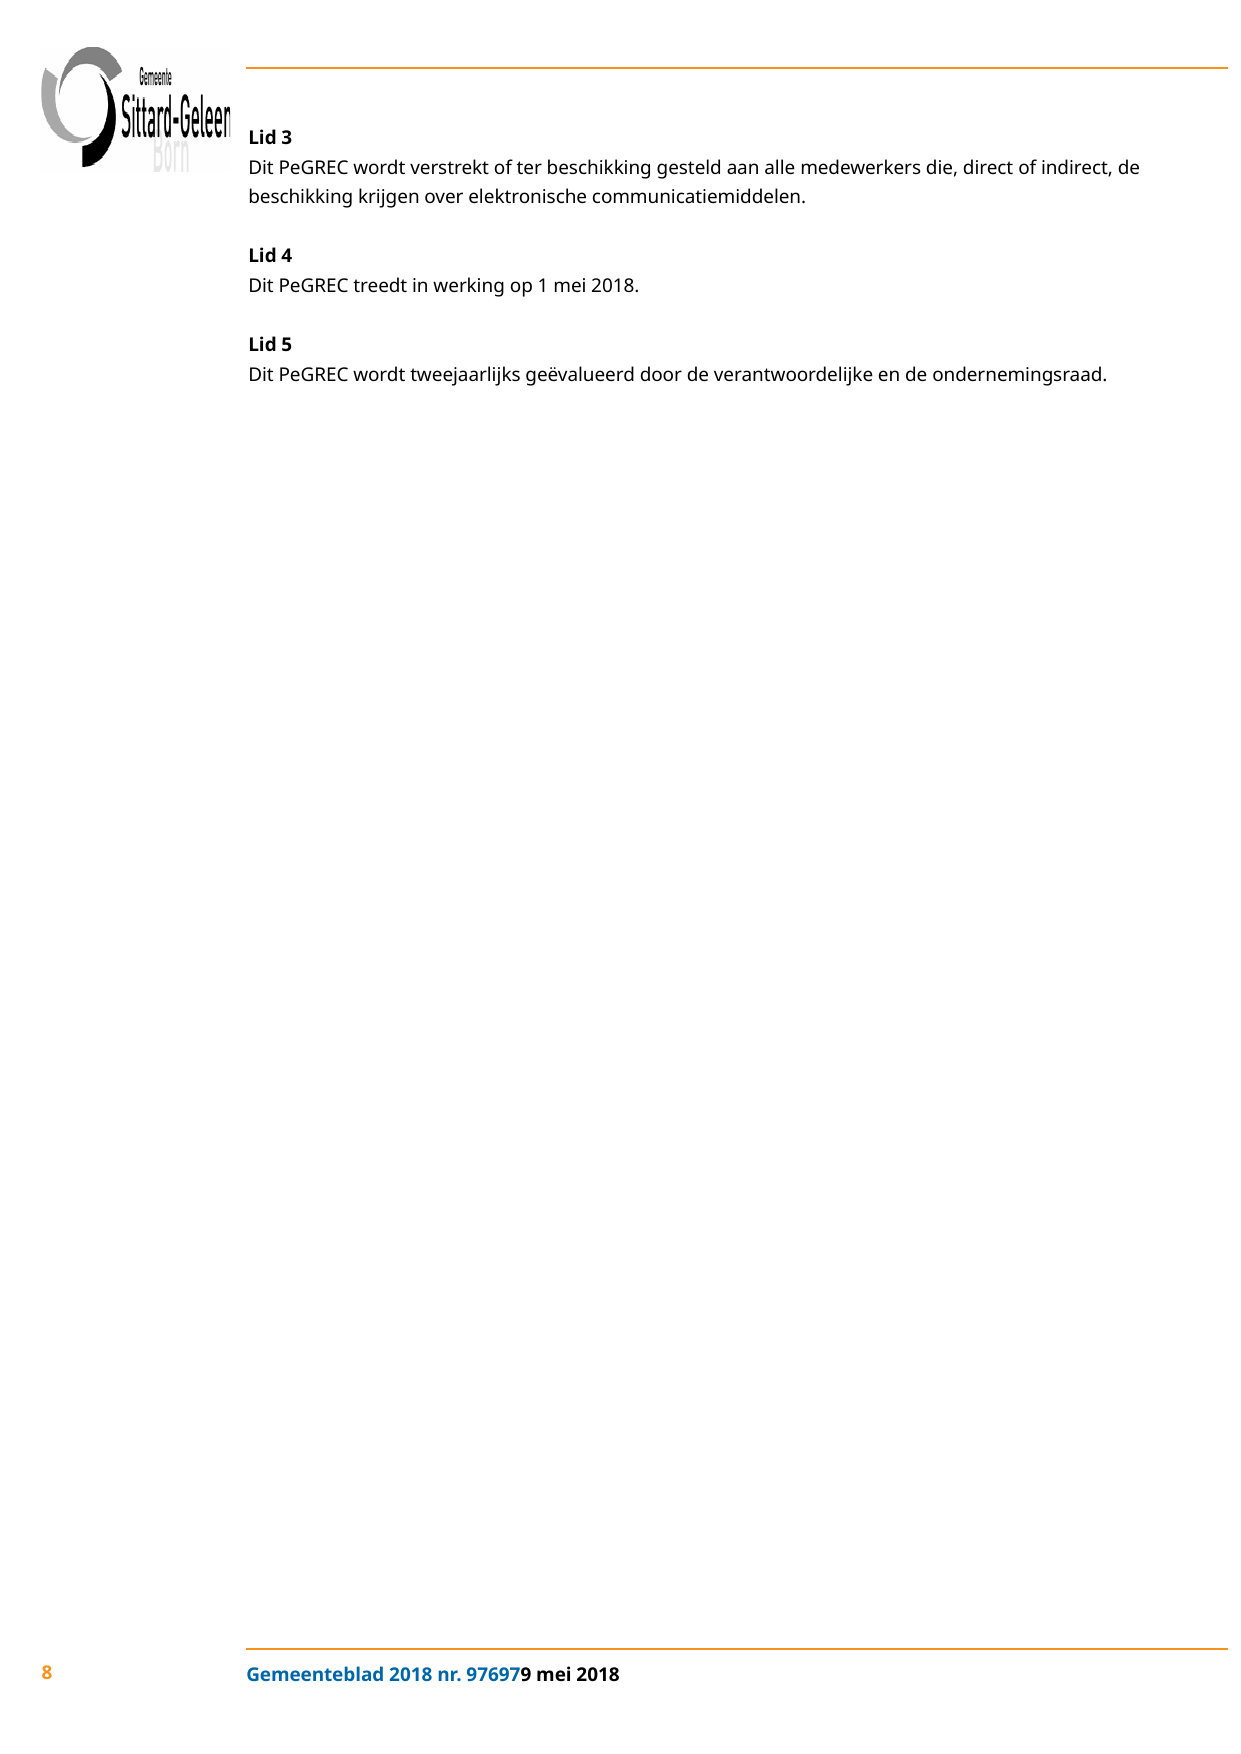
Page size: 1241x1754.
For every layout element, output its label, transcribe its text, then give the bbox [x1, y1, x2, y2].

picture [41, 47, 231, 172]
text Dit PeGREC wordt tweejaarlijks geëvalueerd door de verantwoordelijke en de ondernemingsraad. [248, 361, 1152, 387]
text Dit PeGREC wordt verstrekt of ter beschikking gesteld aan alle medewerkers die, direct of indirect, de beschikking krijgen over elektronische communicatiemiddelen. [248, 154, 1152, 209]
text Lid 4 [248, 243, 1152, 268]
text Dit PeGREC treedt in werking op 1 mei 2018. [248, 272, 1152, 298]
text Lid 5 [248, 331, 1152, 357]
text Lid 3 [248, 124, 1152, 150]
